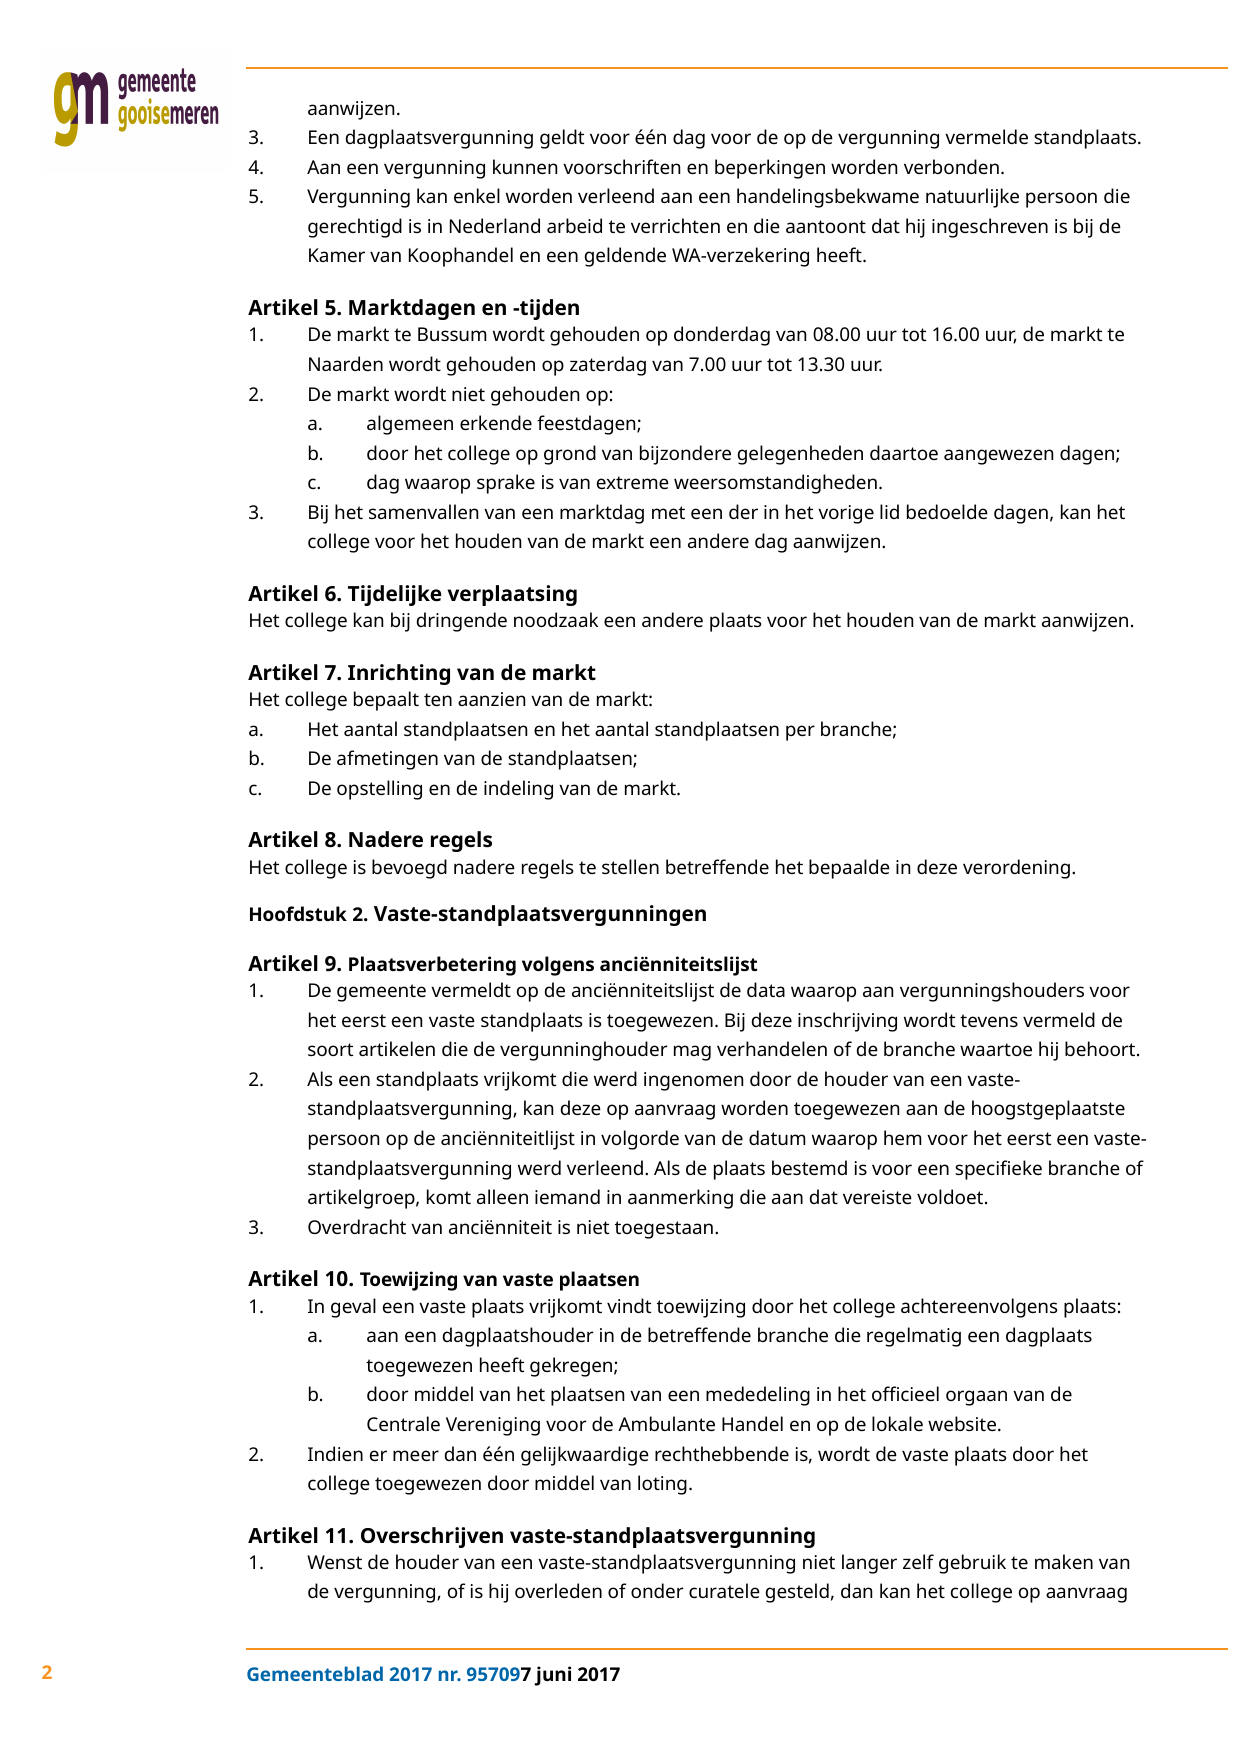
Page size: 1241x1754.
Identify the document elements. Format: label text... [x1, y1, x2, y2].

text Artikel 9. Plaatsverbetering volgens anciënniteitslijst [248, 949, 1152, 977]
list Het aantal standplaatsen en het aantal standplaatsen per branche; [248, 716, 1152, 742]
list door middel van het plaatsen van een mededeling in het officieel orgaan van de Centrale Vereniging voor de Ambulante Handel en op de lokale website. [307, 1382, 1152, 1437]
text Artikel 10. Toewijzing van vaste plaatsen [248, 1264, 1152, 1293]
list De afmetingen van de standplaatsen; [248, 746, 1152, 771]
text Artikel 5. Marktdagen en -tijden [248, 293, 1152, 322]
list Bij het samenvallen van een marktdag met een der in het vorige lid bedoelde dagen, kan het college voor het houden van de markt een andere dag aanwijzen. [248, 499, 1152, 554]
list door het college op grond van bijzondere gelegenheden daartoe aangewezen dagen; [307, 440, 1152, 466]
list De gemeente vermeldt op de anciënniteitslijst de data waarop aan vergunningshouders voor het eerst een vaste standplaats is toegewezen. Bij deze inschrijving wordt tevens vermeld de soort artikelen die de vergunninghouder mag verhandelen of de branche waartoe hij behoort. [248, 977, 1152, 1062]
list dag waarop sprake is van extreme weersomstandigheden. [307, 469, 1152, 495]
list aanwijzen. [248, 95, 1152, 121]
text Artikel 8. Nadere regels [248, 826, 1152, 854]
text Artikel 7. Inrichting van de markt [248, 658, 1152, 686]
list algemeen erkende feestdagen; [307, 410, 1152, 436]
list Als een standplaats vrijkomt die werd ingenomen door de houder van een vaste-standplaatsvergunning, kan deze op aanvraag worden toegewezen aan de hoogstgeplaatste persoon op de anciënniteitlijst in volgorde van de datum waarop hem voor het eerst een vaste-standplaatsvergunning werd verleend. Als de plaats bestemd is voor een specifieke branche of artikelgroep, komt alleen iemand in aanmerking die aan dat vereiste voldoet. [248, 1066, 1152, 1210]
list In geval een vaste plaats vrijkomt vindt toewijzing door het college achtereenvolgens plaats: [248, 1293, 1152, 1318]
text Artikel 11. Overschrijven vaste-standplaatsvergunning [248, 1521, 1152, 1549]
list Wenst de houder van een vaste-standplaatsvergunning niet langer zelf gebruik te maken van de vergunning, of is hij overleden of onder curatele gesteld, dan kan het college op aanvraag [248, 1549, 1152, 1604]
list De markt wordt niet gehouden op: [248, 381, 1152, 406]
list Een dagplaatsvergunning geldt voor één dag voor de op de vergunning vermelde standplaats. [248, 124, 1152, 150]
list Indien er meer dan één gelijkwaardige rechthebbende is, wordt de vaste plaats door het college toegewezen door middel van loting. [248, 1441, 1152, 1496]
list Vergunning kan enkel worden verleend aan een handelingsbekwame natuurlijke persoon die gerechtigd is in Nederland arbeid te verrichten en die aantoont dat hij ingeschreven is bij de Kamer van Koophandel en een geldende WA-verzekering heeft. [248, 183, 1152, 268]
list Overdracht van anciënniteit is niet toegestaan. [248, 1214, 1152, 1240]
text Hoofdstuk 2. Vaste-standplaatsvergunningen [248, 899, 1152, 928]
list De opstelling en de indeling van de markt. [248, 775, 1152, 801]
text Het college is bevoegd nadere regels te stellen betreffende het bepaalde in deze verordening. [248, 854, 1152, 880]
list aan een dagplaatshouder in de betreffende branche die regelmatig een dagplaats toegewezen heeft gekregen; [307, 1322, 1152, 1378]
list De markt te Bussum wordt gehouden op donderdag van 08.00 uur tot 16.00 uur, de markt te Naarden wordt gehouden op zaterdag van 7.00 uur tot 13.30 uur. [248, 322, 1152, 377]
text Het college bepaalt ten aanzien van de markt: [248, 686, 1152, 712]
list Aan een vergunning kunnen voorschriften en beperkingen worden verbonden. [248, 154, 1152, 180]
picture [41, 47, 231, 172]
text Artikel 6. Tijdelijke verplaatsing [248, 579, 1152, 607]
text Het college kan bij dringende noodzaak een andere plaats voor het houden van de markt aanwijzen. [248, 607, 1152, 633]
